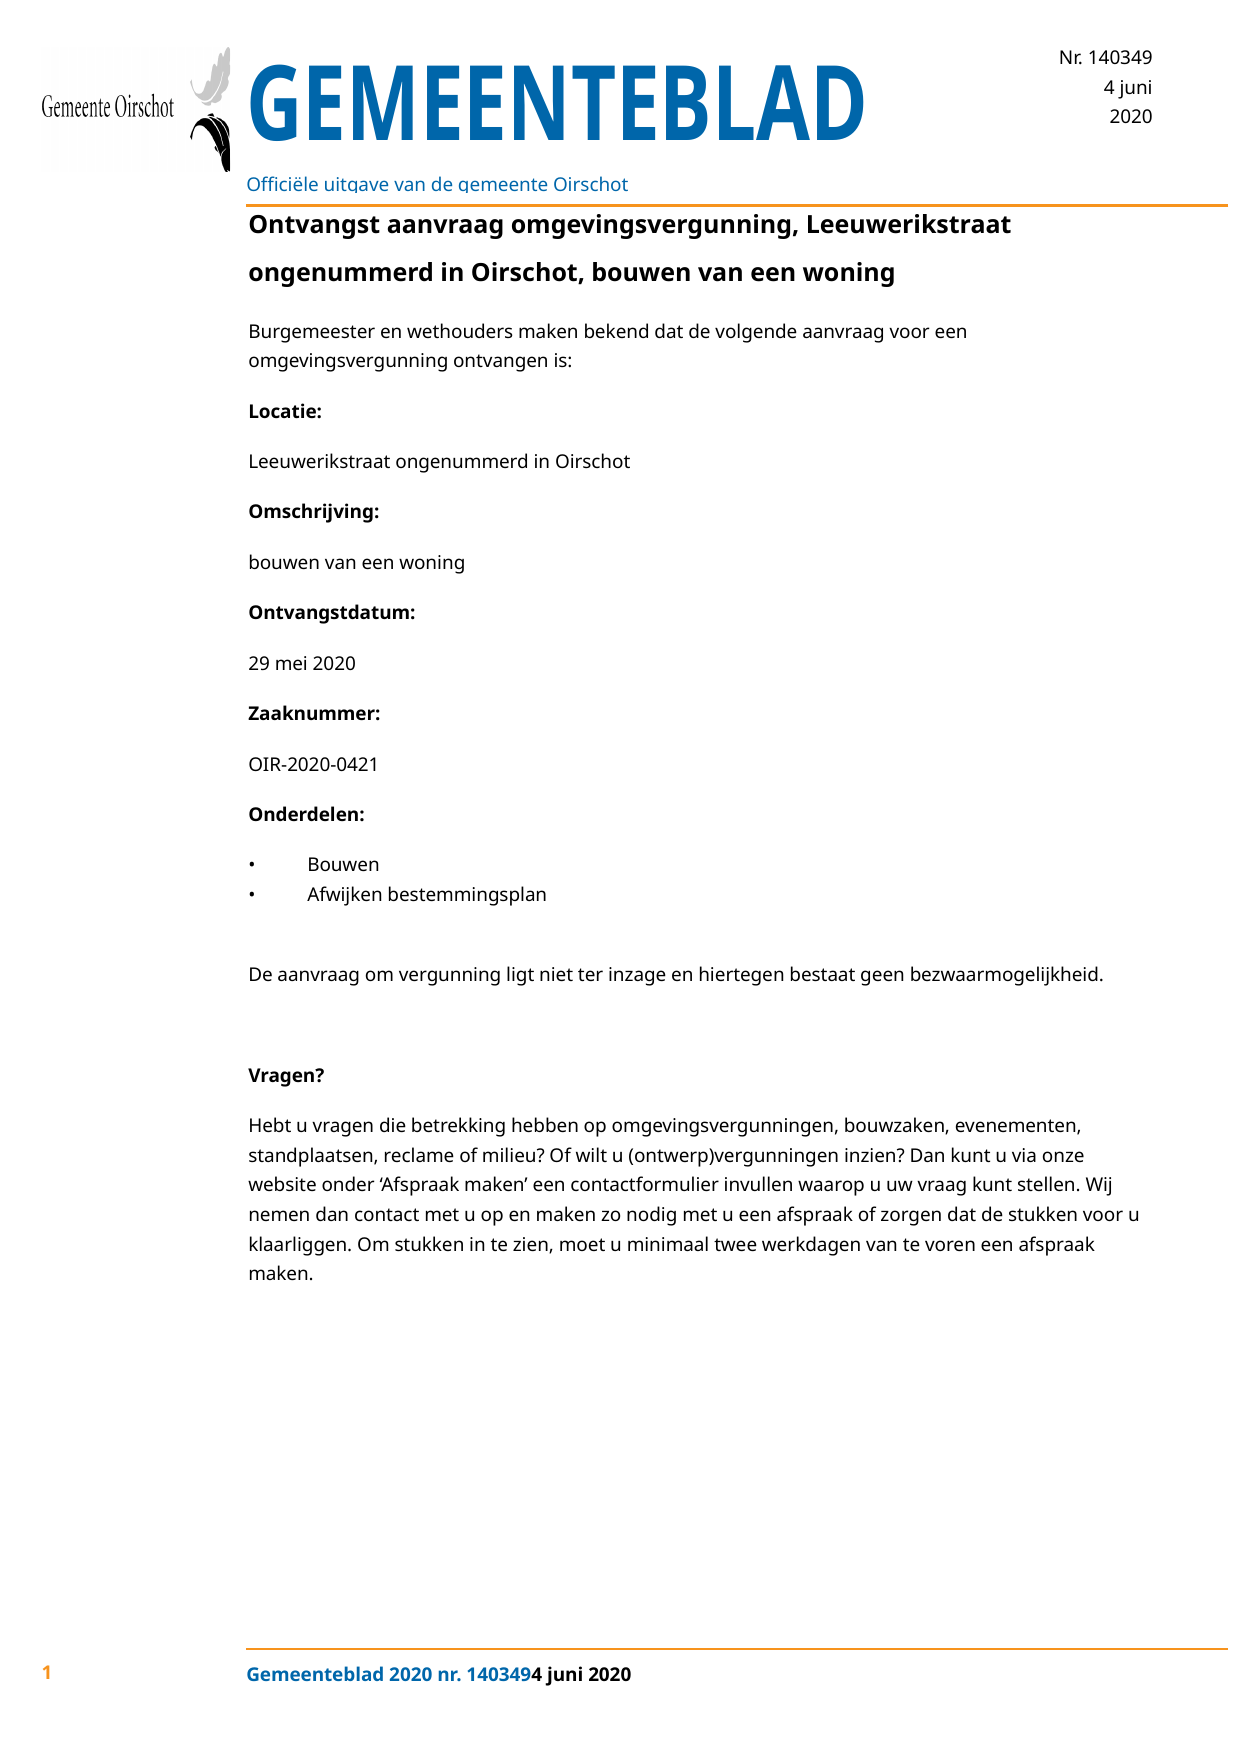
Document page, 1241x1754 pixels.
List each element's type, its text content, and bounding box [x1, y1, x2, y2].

text Omschrijving: [248, 499, 1152, 524]
text Zaaknummer: [248, 700, 1152, 726]
text Ontvangstdatum: [248, 599, 1152, 625]
text Burgemeester en wethouders maken bekend dat de volgende aanvraag voor een omgevingsvergunning ontvangen is: [248, 318, 1152, 373]
picture [41, 47, 231, 172]
list Afwijken bestemmingsplan [248, 881, 1152, 907]
text Locatie: [248, 398, 1152, 424]
text Hebt u vragen die betrekking hebben op omgevingsvergunningen, bouwzaken, evenementen, standplaatsen, reclame of milieu? Of wilt u (ontwerp)vergunningen inzien? Dan kunt u via onze website onder ‘Afspraak maken’ een contactformulier invullen waarop u uw vraag kunt stellen. Wij nemen dan contact met u op en maken zo nodig met u een afspraak of zorgen dat de stukken voor u klaarliggen. Om stukken in te zien, moet u minimaal twee werkdagen van te voren een afspraak maken. [248, 1112, 1152, 1286]
text Onderdelen: [248, 801, 1152, 827]
text Ontvangst aanvraag omgevingsvergunning, Leeuwerikstraat ongenummerd in Oirschot, bouwen van een woning [248, 207, 1152, 288]
text Vragen? [248, 1062, 1152, 1088]
text 29 mei 2020 [248, 650, 1152, 676]
text bouwen van een woning [248, 549, 1152, 575]
text De aanvraag om vergunning ligt niet ter inzage en hiertegen bestaat geen bezwaarmogelijkheid. [248, 961, 1152, 987]
text Leeuwerikstraat ongenummerd in Oirschot [248, 448, 1152, 474]
text OIR-2020-0421 [248, 751, 1152, 777]
list Bouwen [248, 852, 1152, 877]
